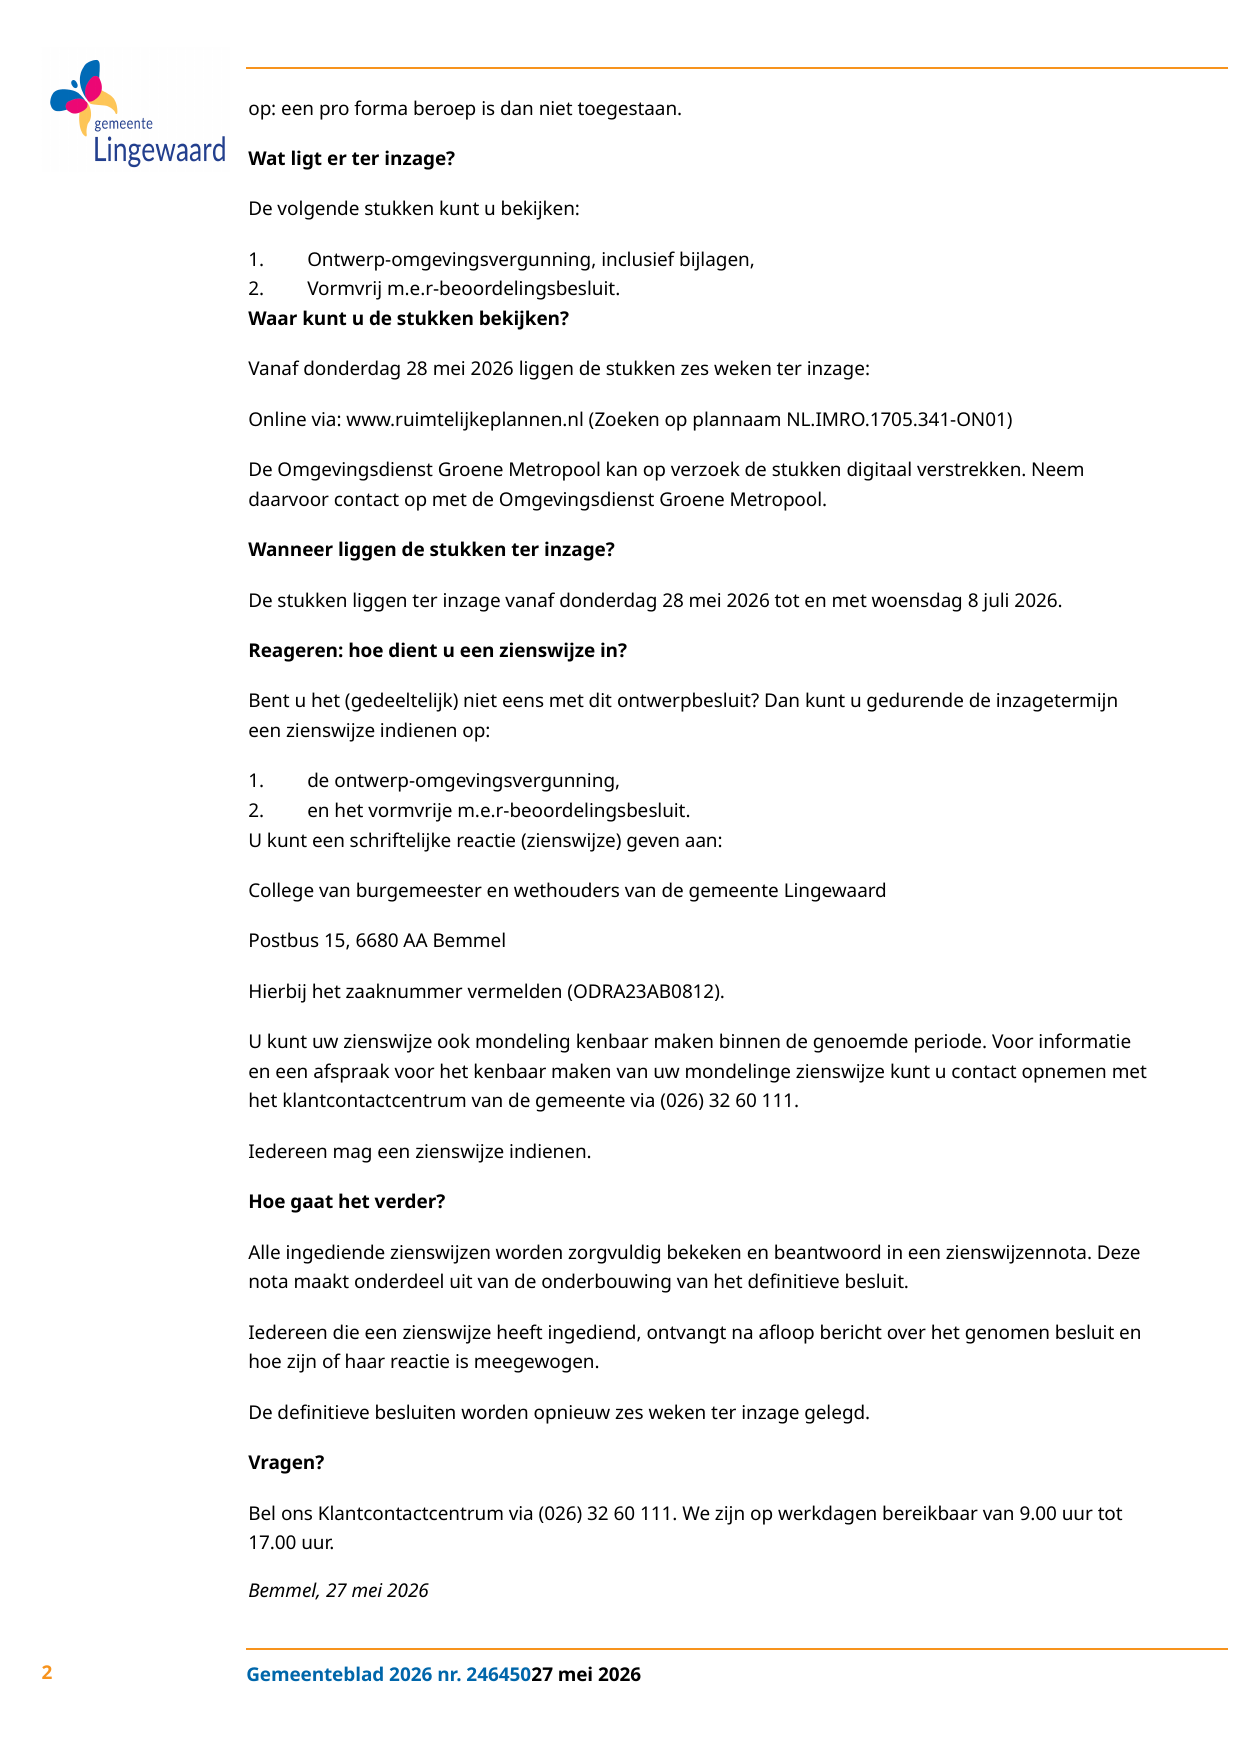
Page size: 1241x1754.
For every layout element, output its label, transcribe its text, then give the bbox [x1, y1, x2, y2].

list en het vormvrije m.e.r-beoordelingsbesluit. [248, 797, 1152, 823]
text Vanaf donderdag 28 mei 2026 liggen de stukken zes weken ter inzage: [248, 356, 1152, 381]
text Reageren: hoe dient u een zienswijze in? [248, 637, 1152, 663]
picture [41, 47, 231, 172]
text De definitieve besluiten worden opnieuw zes weken ter inzage gelegd. [248, 1399, 1152, 1425]
text U kunt uw zienswijze ook mondeling kenbaar maken binnen de genoemde periode. Voor informatie en een afspraak voor het kenbaar maken van uw mondelinge zienswijze kunt u contact opnemen met het klantcontactcentrum van de gemeente via (026) 32 60 111. [248, 1028, 1152, 1113]
text Wat ligt er ter inzage? [248, 145, 1152, 171]
text Iedereen mag een zienswijze indienen. [248, 1138, 1152, 1164]
text Hierbij het zaaknummer vermelden (ODRA23AB0812). [248, 978, 1152, 1004]
text De stukken liggen ter inzage vanaf donderdag 28 mei 2026 tot en met woensdag 8 juli 2026. [248, 587, 1152, 613]
text Alle ingediende zienswijzen worden zorgvuldig bekeken en beantwoord in een zienswijzennota. Deze nota maakt onderdeel uit van de onderbouwing van het definitieve besluit. [248, 1239, 1152, 1294]
list Ontwerp-omgevingsvergunning, inclusief bijlagen, [248, 246, 1152, 272]
text Bel ons Klantcontactcentrum via (026) 32 60 111. We zijn op werkdagen bereikbaar van 9.00 uur tot 17.00 uur. [248, 1500, 1152, 1555]
text Online via: www.ruimtelijkeplannen.nl (Zoeken op plannaam NL.IMRO.1705.341-ON01) [248, 406, 1152, 432]
text op: een pro forma beroep is dan niet toegestaan. [248, 95, 1152, 121]
text Hoe gaat het verder? [248, 1188, 1152, 1214]
list Vormvrij m.e.r-beoordelingsbesluit. [248, 276, 1152, 301]
text Bent u het (gedeeltelijk) niet eens met dit ontwerpbesluit? Dan kunt u gedurende de inzagetermijn een zienswijze indienen op: [248, 688, 1152, 743]
list de ontwerp-omgevingsvergunning, [248, 768, 1152, 793]
text College van burgemeester en wethouders van de gemeente Lingewaard [248, 877, 1152, 903]
text Wanneer liggen de stukken ter inzage? [248, 536, 1152, 562]
text U kunt een schriftelijke reactie (zienswijze) geven aan: [248, 827, 1152, 853]
text De Omgevingsdienst Groene Metropool kan op verzoek de stukken digitaal verstrekken. Neem daarvoor contact op met de Omgevingsdienst Groene Metropool. [248, 456, 1152, 512]
text Iedereen die een zienswijze heeft ingediend, ontvangt na afloop bericht over het genomen besluit en hoe zijn of haar reactie is meegewogen. [248, 1319, 1152, 1374]
text Postbus 15, 6680 AA Bemmel [248, 928, 1152, 953]
text Vragen? [248, 1449, 1152, 1475]
text De volgende stukken kunt u bekijken: [248, 196, 1152, 221]
text Bemmel, 27 mei 2026 [248, 1577, 1152, 1603]
text Waar kunt u de stukken bekijken? [248, 305, 1152, 331]
